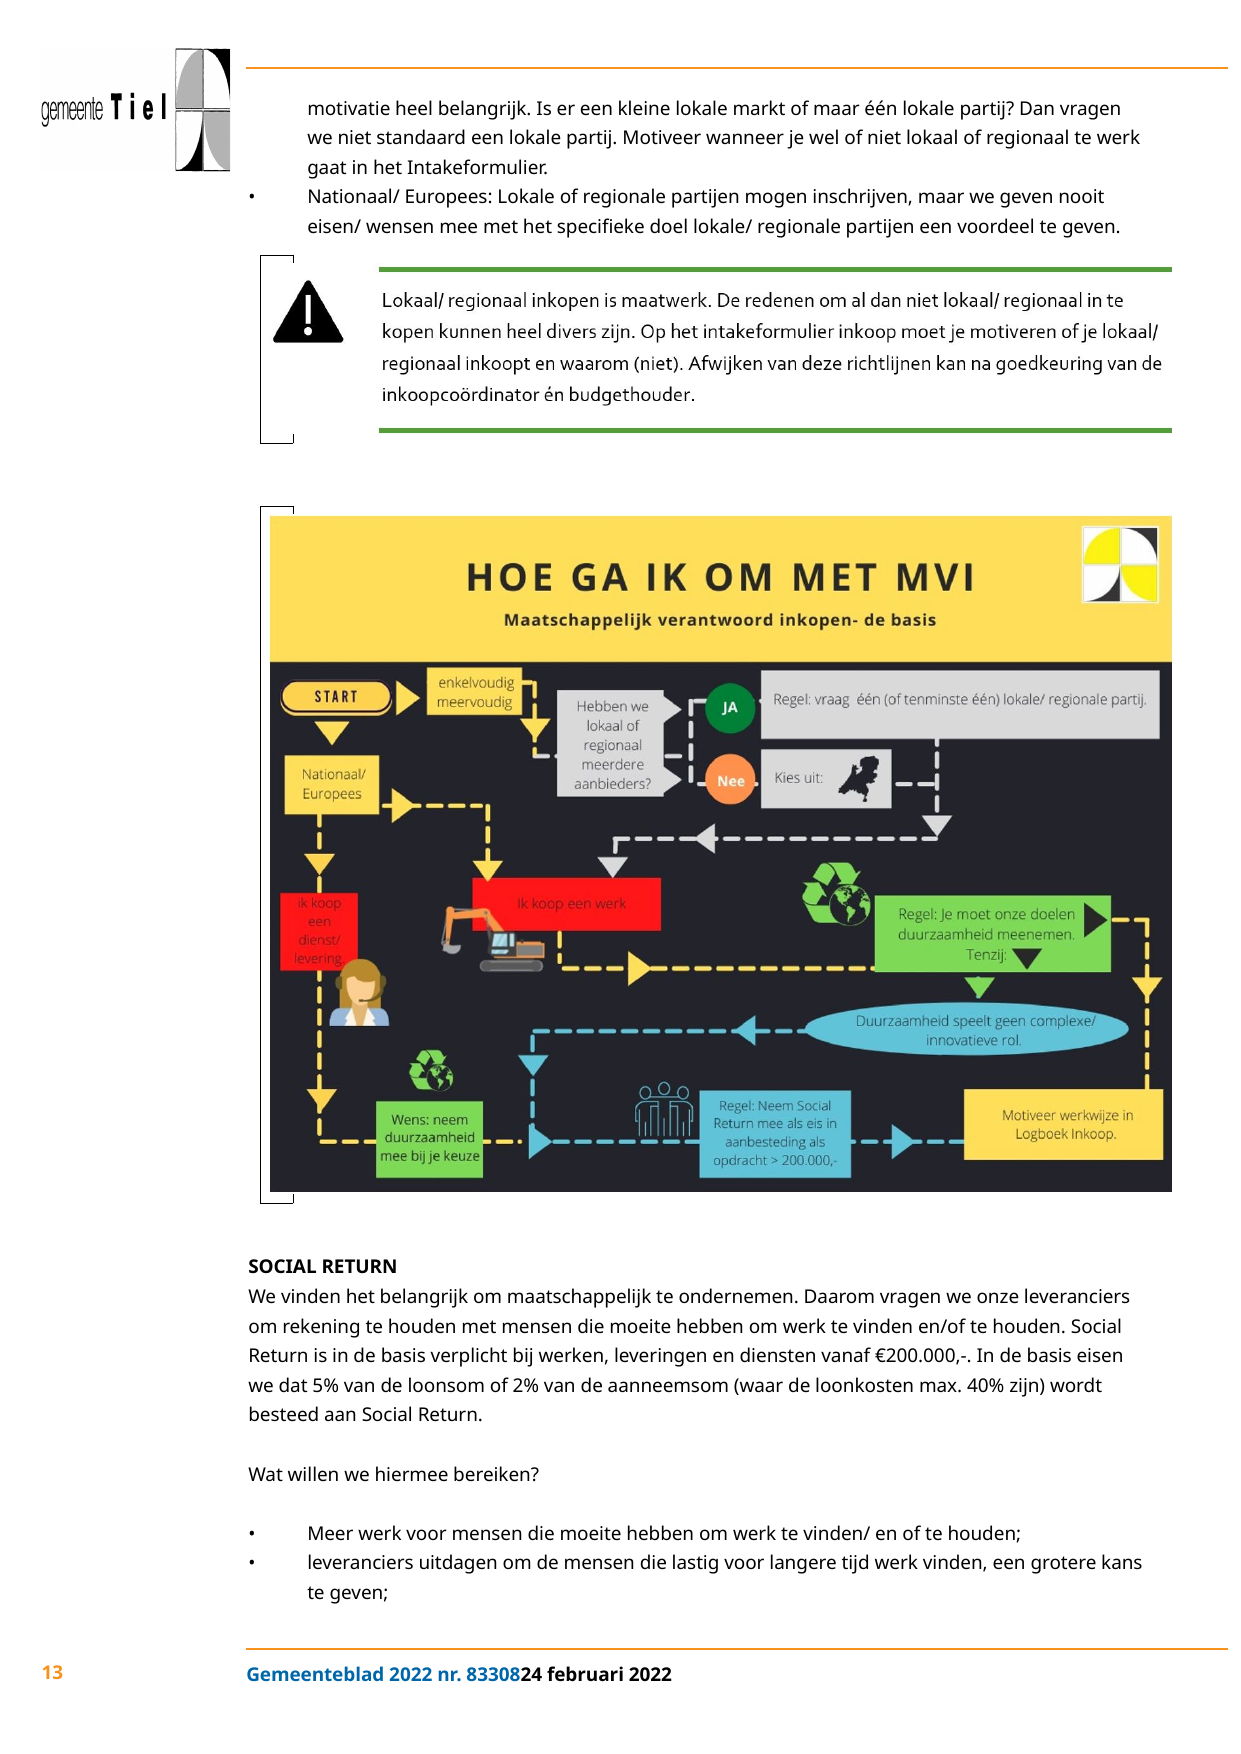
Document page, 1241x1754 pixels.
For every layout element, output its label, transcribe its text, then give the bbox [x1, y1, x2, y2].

list motivatie heel belangrijk. Is er een kleine lokale markt of maar één lokale partij? Dan vragen we niet standaard een lokale partij. Motiveer wanneer je wel of niet lokaal of regionaal te werk gaat in het Intakeformulier. [248, 95, 1152, 180]
list Nationaal/ Europees: Lokale of regionale partijen mogen inschrijven, maar we geven nooit eisen/ wensen mee met het specifieke doel lokale/ regionale partijen een voordeel te geven. [248, 183, 1152, 239]
picture [41, 47, 231, 172]
picture [268, 263, 1173, 434]
text We vinden het belangrijk om maatschappelijk te ondernemen. Daarom vragen we onze leveranciers om rekening te houden met mensen die moeite hebben om werk te vinden en/of te houden. Social Return is in de basis verplicht bij werken, leveringen en diensten vanaf €200.000,-. In de basis eisen we dat 5% van de loonsom of 2% van de aanneemsom (waar de loonkosten max. 40% zijn) wordt besteed aan Social Return. [248, 1283, 1152, 1427]
text Wat willen we hiermee bereiken? [248, 1461, 1152, 1487]
list Meer werk voor mensen die moeite hebben om werk te vinden/ en of te houden; [248, 1520, 1152, 1546]
text SOCIAL RETURN [248, 1254, 1152, 1279]
picture [268, 514, 1173, 1194]
list leveranciers uitdagen om de mensen die lastig voor langere tijd werk vinden, een grotere kans te geven; [248, 1549, 1152, 1605]
